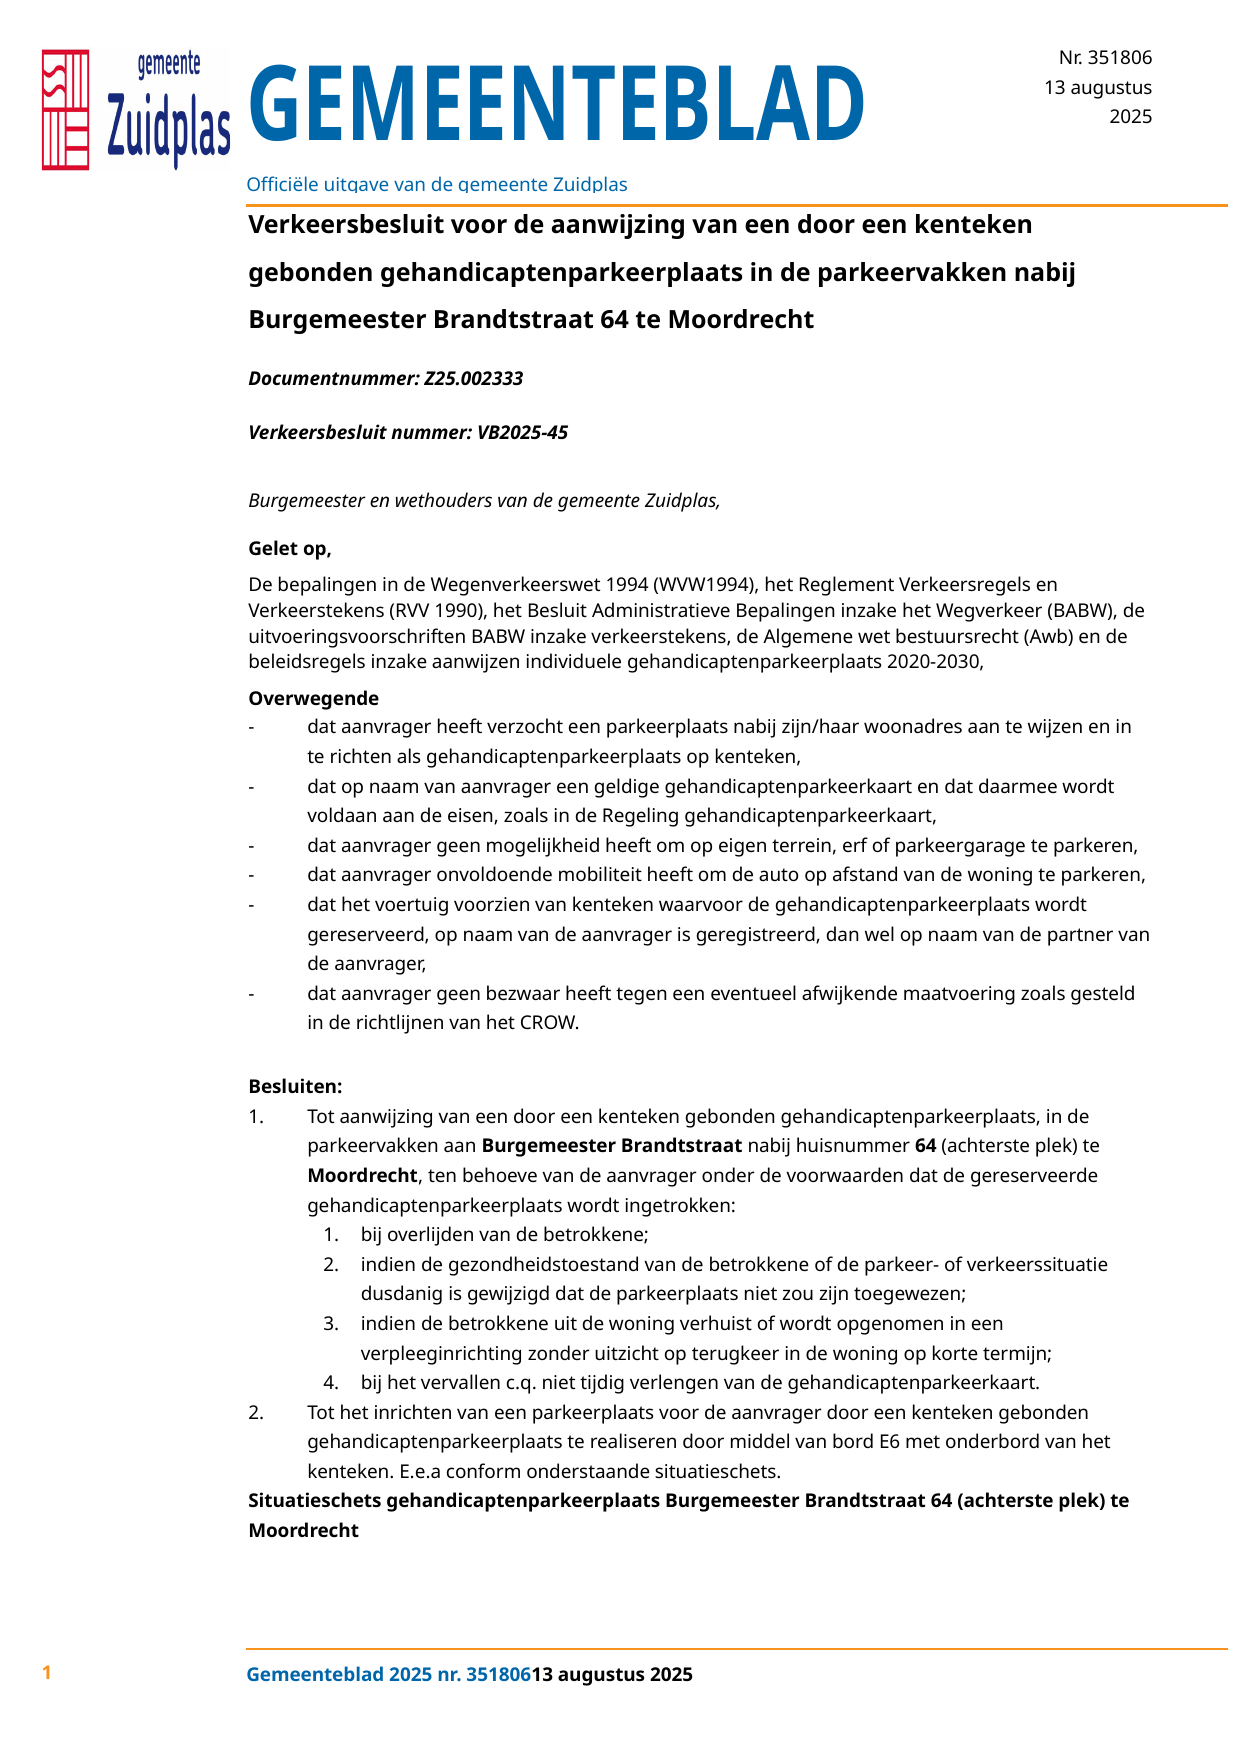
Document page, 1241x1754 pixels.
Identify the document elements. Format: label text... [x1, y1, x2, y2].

list Tot aanwijzing van een door een kenteken gebonden gehandicaptenparkeerplaats, in de parkeervakken aan Burgemeester Brandtstraat nabij huisnummer 64 (achterste plek) te Moordrecht, ten behoeve van de aanvrager onder de voorwaarden dat de gereserveerde gehandicaptenparkeerplaats wordt ingetrokken: [248, 1103, 1152, 1218]
list dat aanvrager geen mogelijkheid heeft om op eigen terrein, erf of parkeergarage te parkeren, [248, 832, 1152, 858]
text Overwegende [248, 685, 1152, 711]
list dat aanvrager geen bezwaar heeft tegen een eventueel afwijkende maatvoering zoals gesteld in de richtlijnen van het CROW. [248, 980, 1152, 1035]
text Situatieschets gehandicaptenparkeerplaats Burgemeester Brandtstraat 64 (achterste plek) te Moordrecht [248, 1488, 1152, 1543]
text Burgemeester en wethouders van de gemeente Zuidplas, [248, 487, 1152, 513]
text Besluiten: [248, 1073, 1152, 1099]
list indien de betrokkene uit de woning verhuist of wordt opgenomen in een verpleeginrichting zonder uitzicht op terugkeer in de woning op korte termijn; [323, 1310, 1152, 1366]
text Verkeersbesluit nummer: VB2025-45 [248, 419, 1152, 445]
text Verkeersbesluit voor de aanwijzing van een door een kenteken gebonden gehandicaptenparkeerplaats in de parkeervakken nabij Burgemeester Brandtstraat 64 te Moordrecht [248, 207, 1152, 336]
text Gelet op, [248, 535, 1152, 561]
list dat op naam van aanvrager een geldige gehandicaptenparkeerkaart en dat daarmee wordt voldaan aan de eisen, zoals in de Regeling gehandicaptenparkeerkaart, [248, 773, 1152, 828]
list dat aanvrager onvoldoende mobiliteit heeft om de auto op afstand van de woning te parkeren, [248, 862, 1152, 887]
list bij het vervallen c.q. niet tijdig verlengen van de gehandicaptenparkeerkaart. [323, 1369, 1152, 1395]
list dat aanvrager heeft verzocht een parkeerplaats nabij zijn/haar woonadres aan te wijzen en in te richten als gehandicaptenparkeerplaats op kenteken, [248, 714, 1152, 769]
list indien de gezondheidstoestand van de betrokkene of de parkeer- of verkeerssituatie dusdanig is gewijzigd dat de parkeerplaats niet zou zijn toegewezen; [323, 1251, 1152, 1306]
list Tot het inrichten van een parkeerplaats voor de aanvrager door een kenteken gebonden gehandicaptenparkeerplaats te realiseren door middel van bord E6 met onderbord van het kenteken. E.e.a conform onderstaande situatieschets. [248, 1399, 1152, 1484]
list dat het voertuig voorzien van kenteken waarvoor de gehandicaptenparkeerplaats wordt gereserveerd, op naam van de aanvrager is geregistreerd, dan wel op naam van de partner van de aanvrager, [248, 891, 1152, 976]
picture [41, 47, 231, 172]
list bij overlijden van de betrokkene; [323, 1221, 1152, 1247]
text Documentnummer: Z25.002333 [248, 366, 1152, 391]
text De bepalingen in de Wegenverkeerswet 1994 (WVW1994), het Reglement Verkeersregels en Verkeerstekens (RVV 1990), het Besluit Administratieve Bepalingen inzake het Wegverkeer (BABW), de uitvoeringsvoorschriften BABW inzake verkeerstekens, de Algemene wet bestuursrecht (Awb) en de beleidsregels inzake aanwijzen individuele gehandicaptenparkeerplaats 2020-2030, [248, 572, 1152, 674]
